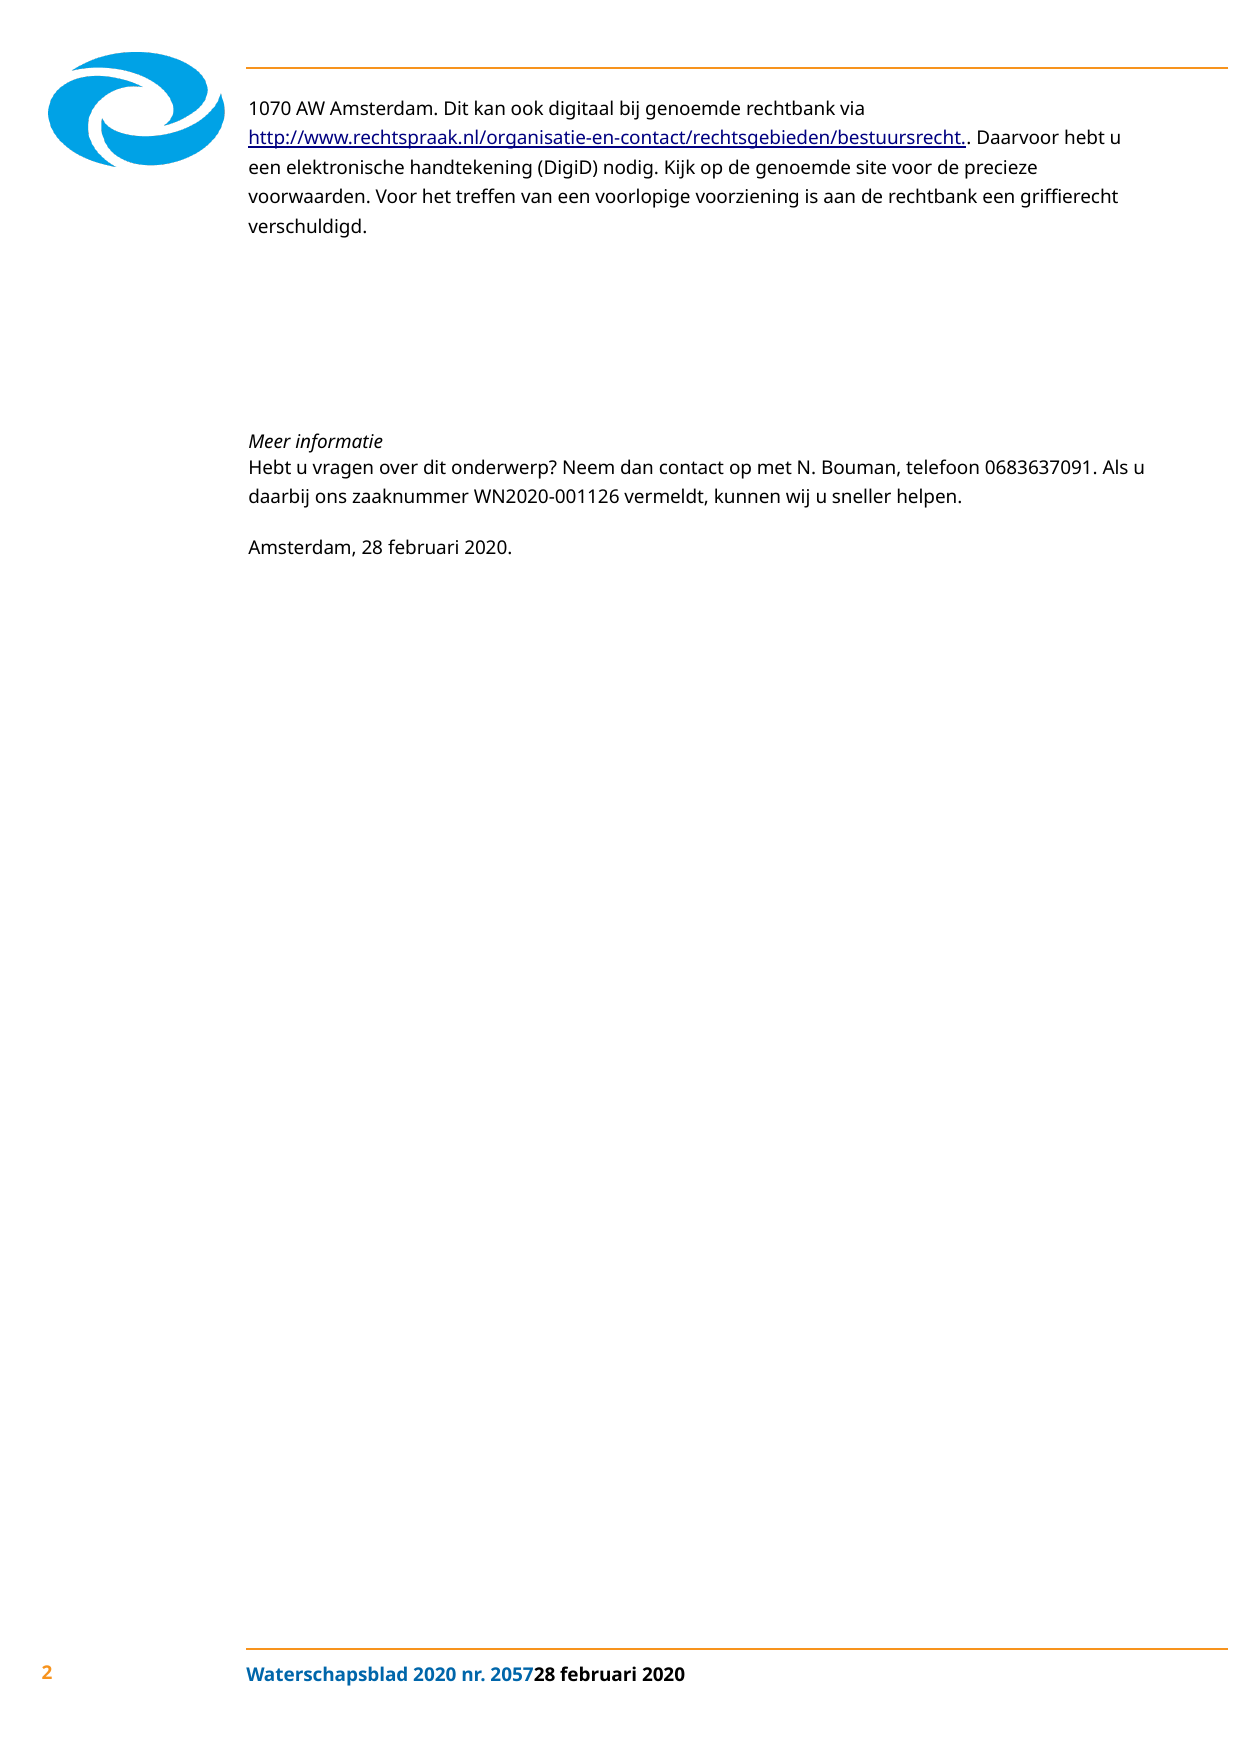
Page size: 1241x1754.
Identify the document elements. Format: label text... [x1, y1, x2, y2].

text Amsterdam, 28 februari 2020. [248, 534, 1152, 560]
text 1070 AW Amsterdam. Dit kan ook digitaal bij genoemde rechtbank via http://www.rechtspraak.nl/organisatie-en-contact/rechtsgebieden/bestuursrecht.. Daarvoor hebt u een elektronische handtekening (DigiD) nodig. Kijk op de genoemde site voor de precieze voorwaarden. Voor het treffen van een voorlopige voorziening is aan de rechtbank een griffierecht verschuldigd. [248, 95, 1152, 239]
text Meer informatie [248, 428, 1152, 454]
picture [41, 47, 231, 172]
text Hebt u vragen over dit onderwerp? Neem dan contact op met N. Bouman, telefoon 0683637091. Als u daarbij ons zaaknummer WN2020-001126 vermeldt, kunnen wij u sneller helpen. [248, 454, 1152, 509]
